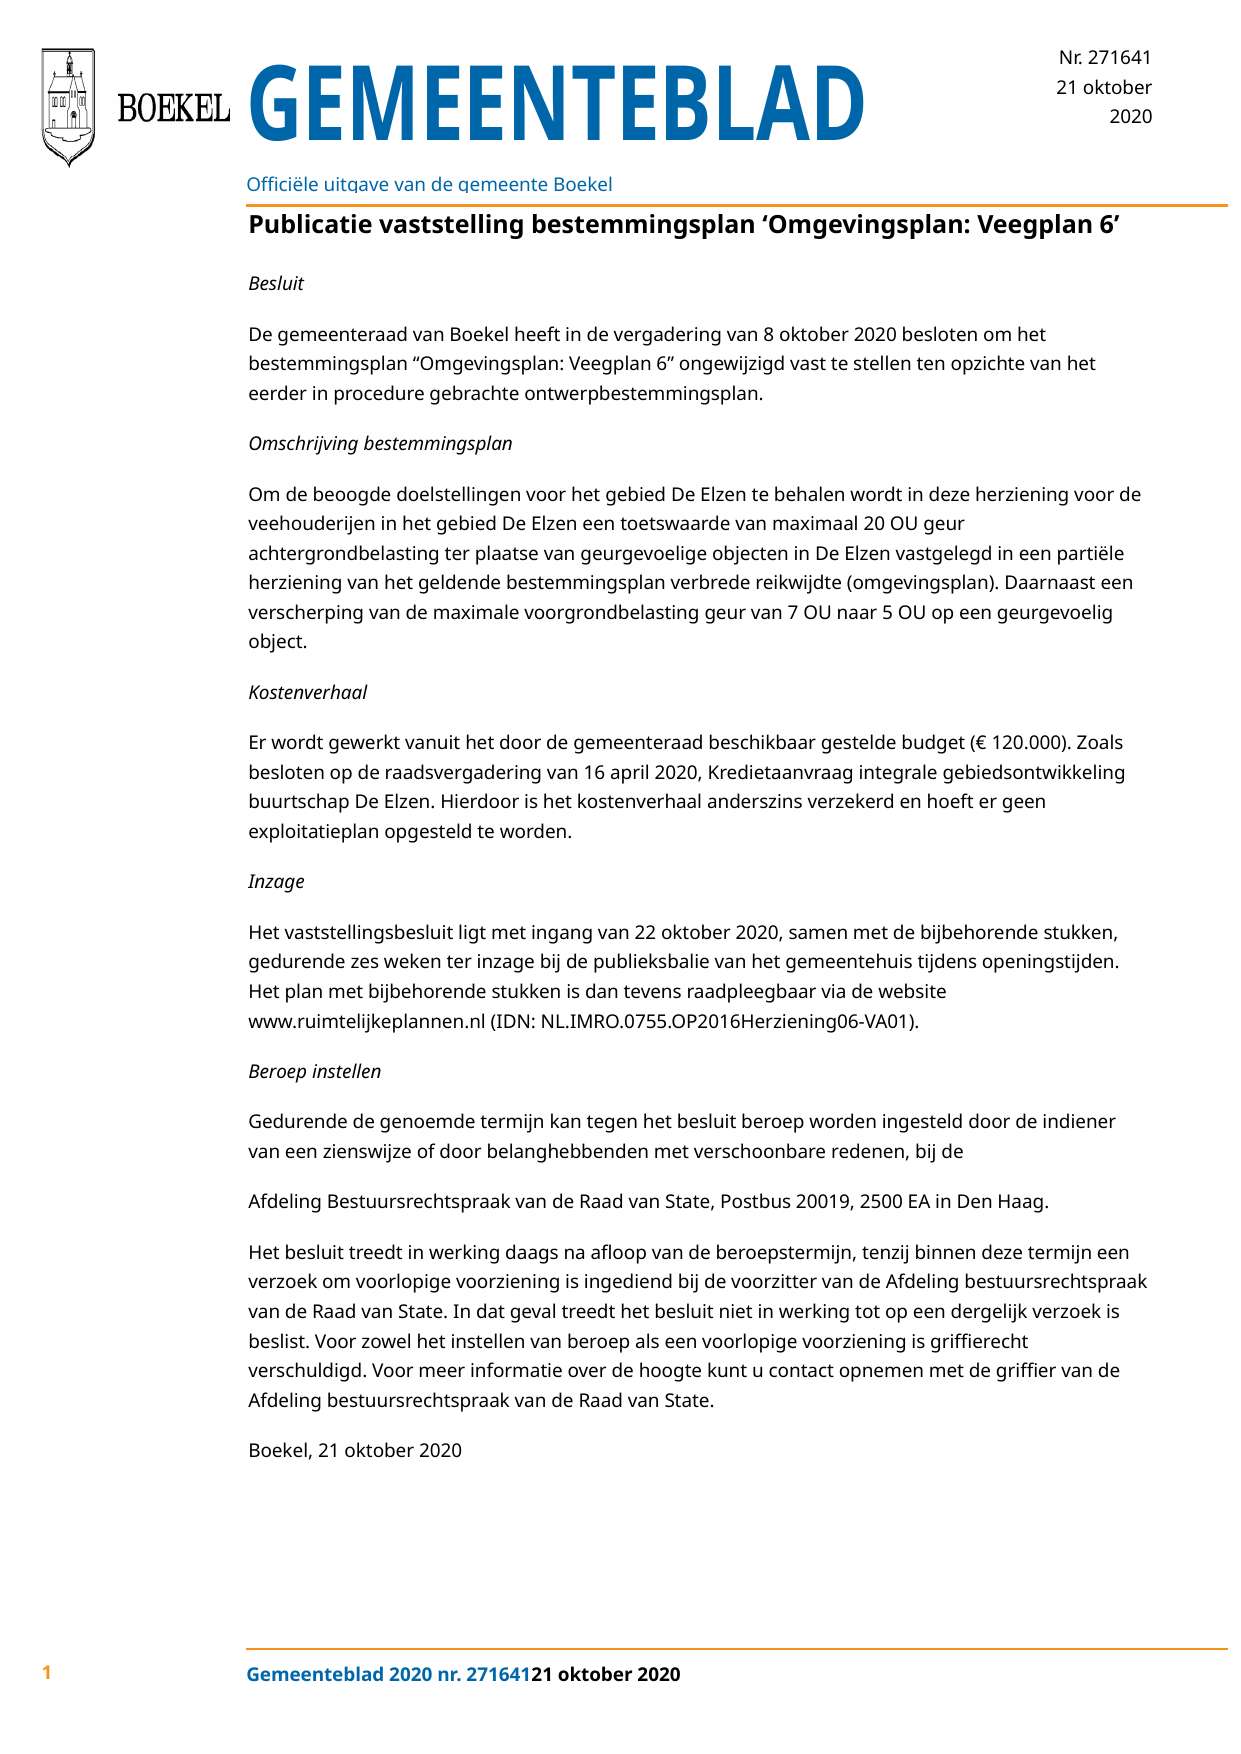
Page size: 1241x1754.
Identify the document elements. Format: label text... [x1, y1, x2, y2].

text Omschrijving bestemmingsplan [248, 430, 1152, 456]
text Afdeling Bestuursrechtspraak van de Raad van State, Postbus 20019, 2500 EA in Den Haag. [248, 1189, 1152, 1214]
text Inzage [248, 869, 1152, 894]
text Om de beoogde doelstellingen voor het gebied De Elzen te behalen wordt in deze herziening voor de veehouderijen in het gebied De Elzen een toetswaarde van maximaal 20 OU geur achtergrondbelasting ter plaatse van geurgevoelige objecten in De Elzen vastgelegd in een partiële herziening van het geldende bestemmingsplan verbrede reikwijdte (omgevingsplan). Daarnaast een verscherping van de maximale voorgrondbelasting geur van 7 OU naar 5 OU op een geurgevoelig object. [248, 481, 1152, 654]
text De gemeenteraad van Boekel heeft in de vergadering van 8 oktober 2020 besloten om het bestemmingsplan “Omgevingsplan: Veegplan 6” ongewijzigd vast te stellen ten opzichte van het eerder in procedure gebrachte ontwerpbestemmingsplan. [248, 321, 1152, 406]
text Kostenverhaal [248, 679, 1152, 705]
text Publicatie vaststelling bestemmingsplan ‘Omgevingsplan: Veegplan 6’ [248, 207, 1152, 241]
text Besluit [248, 270, 1152, 296]
text Het vaststellingsbesluit ligt met ingang van 22 oktober 2020, samen met de bijbehorende stukken, gedurende zes weken ter inzage bij de publieksbalie van het gemeentehuis tijdens openingstijden. Het plan met bijbehorende stukken is dan tevens raadpleegbaar via de website www.ruimtelijkeplannen.nl (IDN: NL.IMRO.0755.OP2016Herziening06-VA01). [248, 919, 1152, 1033]
text Gedurende de genoemde termijn kan tegen het besluit beroep worden ingesteld door de indiener van een zienswijze of door belanghebbenden met verschoonbare redenen, bij de [248, 1109, 1152, 1164]
text Boekel, 21 oktober 2020 [248, 1437, 1152, 1463]
text Beroep instellen [248, 1058, 1152, 1084]
text Het besluit treedt in werking daags na afloop van de beroepstermijn, tenzij binnen deze termijn een verzoek om voorlopige voorziening is ingediend bij de voorzitter van de Afdeling bestuursrechtspraak van de Raad van State. In dat geval treedt het besluit niet in werking tot op een dergelijk verzoek is beslist. Voor zowel het instellen van beroep als een voorlopige voorziening is griffierecht verschuldigd. Voor meer informatie over de hoogte kunt u contact opnemen met de griffier van de Afdeling bestuursrechtspraak van de Raad van State. [248, 1239, 1152, 1413]
picture [41, 47, 231, 172]
text Er wordt gewerkt vanuit het door de gemeenteraad beschikbaar gestelde budget (€ 120.000). Zoals besloten op de raadsvergadering van 16 april 2020, Kredietaanvraag integrale gebiedsontwikkeling buurtschap De Elzen. Hierdoor is het kostenverhaal anderszins verzekerd en hoeft er geen exploitatieplan opgesteld te worden. [248, 729, 1152, 844]
